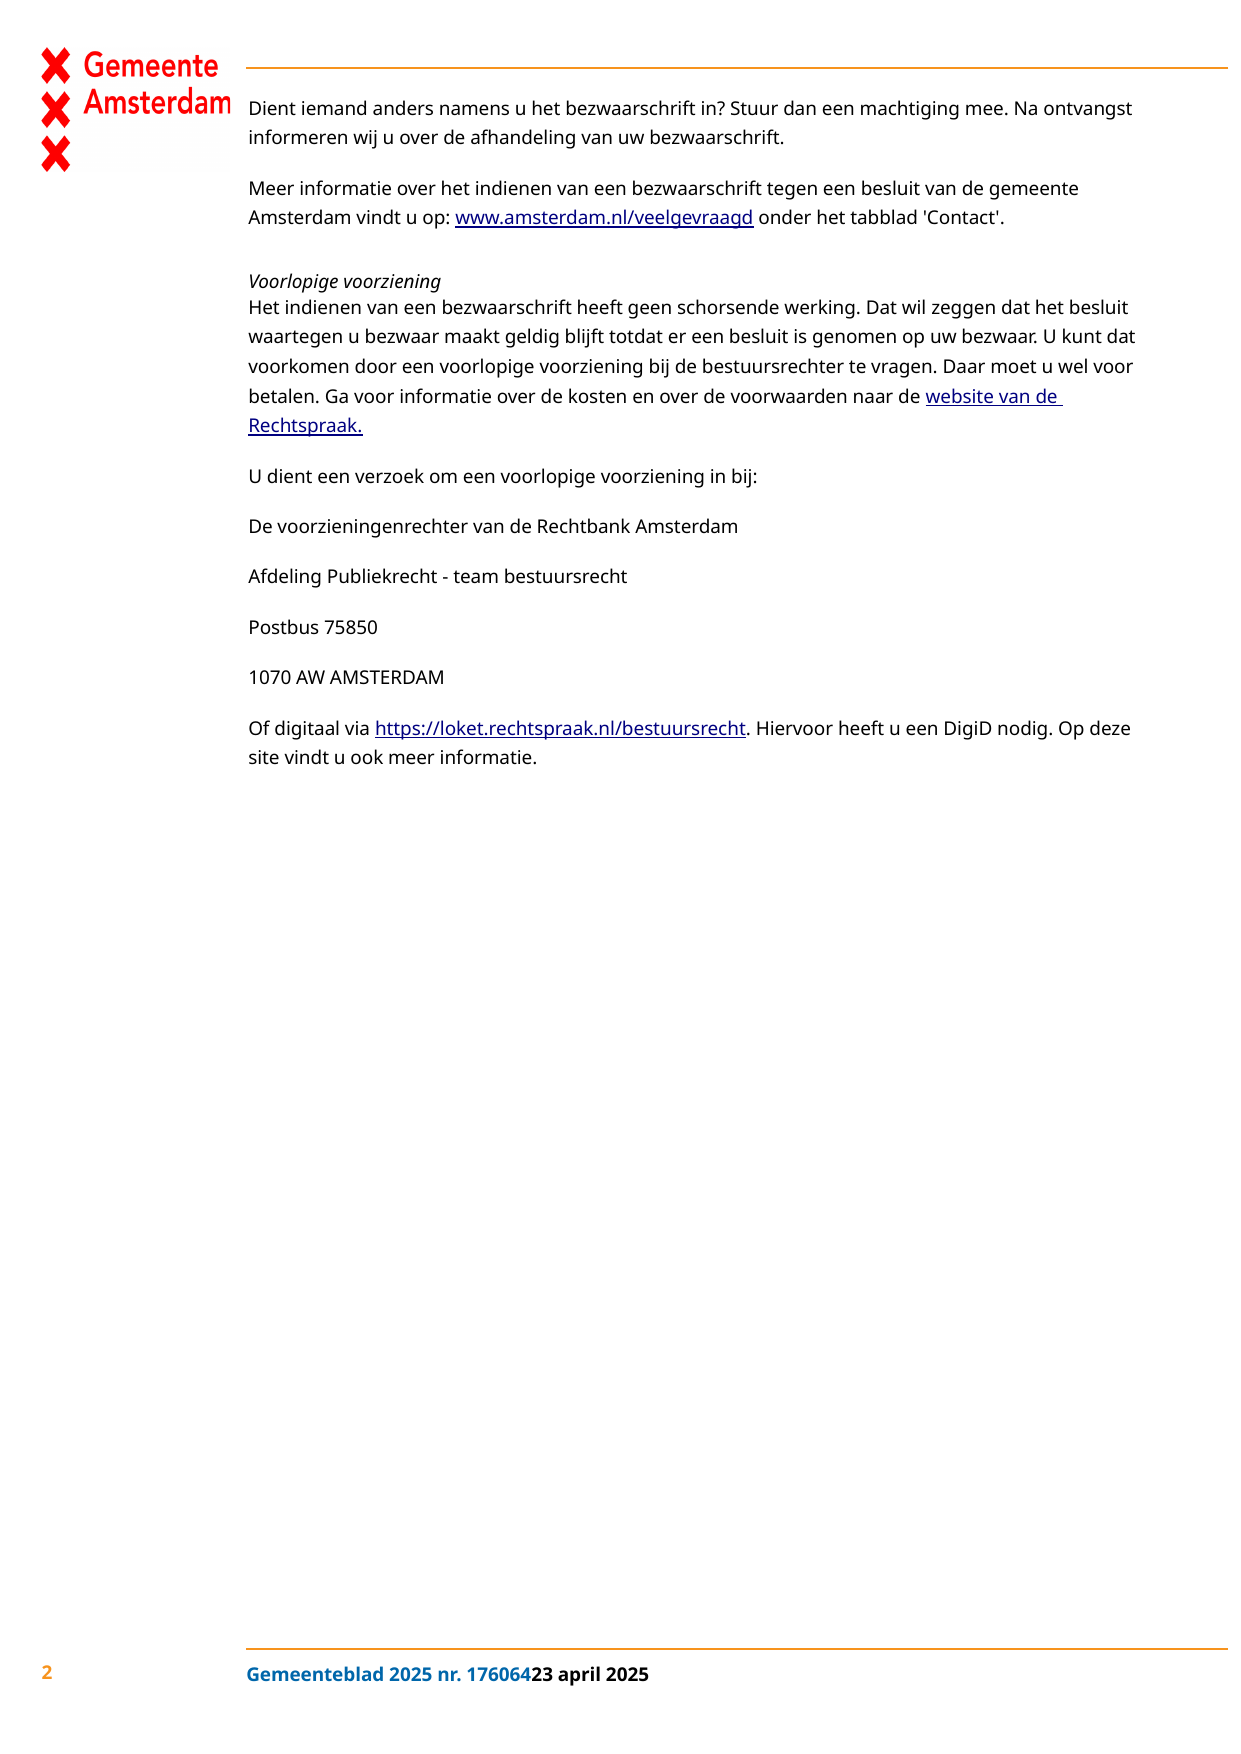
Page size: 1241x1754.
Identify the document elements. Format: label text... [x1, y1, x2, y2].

text U dient een verzoek om een voorlopige voorziening in bij: [248, 463, 1152, 488]
text De voorzieningenrechter van de Rechtbank Amsterdam [248, 513, 1152, 539]
text Meer informatie over het indienen van een bezwaarschrift tegen een besluit van de gemeente Amsterdam vindt u op: www.amsterdam.nl/veelgevraagd onder het tabblad 'Contact'. [248, 175, 1152, 230]
text Afdeling Publiekrecht - team bestuursrecht [248, 564, 1152, 589]
text Voorlopige voorziening [248, 268, 1152, 294]
text Het indienen van een bezwaarschrift heeft geen schorsende werking. Dat wil zeggen dat het besluit waartegen u bezwaar maakt geldig blijft totdat er een besluit is genomen op uw bezwaar. U kunt dat voorkomen door een voorlopige voorziening bij de bestuursrechter te vragen. Daar moet u wel voor betalen. Ga voor informatie over de kosten en over de voorwaarden naar de website van de Rechtspraak. [248, 294, 1152, 438]
text Dient iemand anders namens u het bezwaarschrift in? Stuur dan een machtiging mee. Na ontvangst informeren wij u over de afhandeling van uw bezwaarschrift. [248, 95, 1152, 150]
picture [41, 47, 231, 172]
text 1070 AW AMSTERDAM [248, 664, 1152, 690]
text Postbus 75850 [248, 614, 1152, 640]
text Of digitaal via https://loket.rechtspraak.nl/bestuursrecht. Hiervoor heeft u een DigiD nodig. Op deze site vindt u ook meer informatie. [248, 715, 1152, 770]
